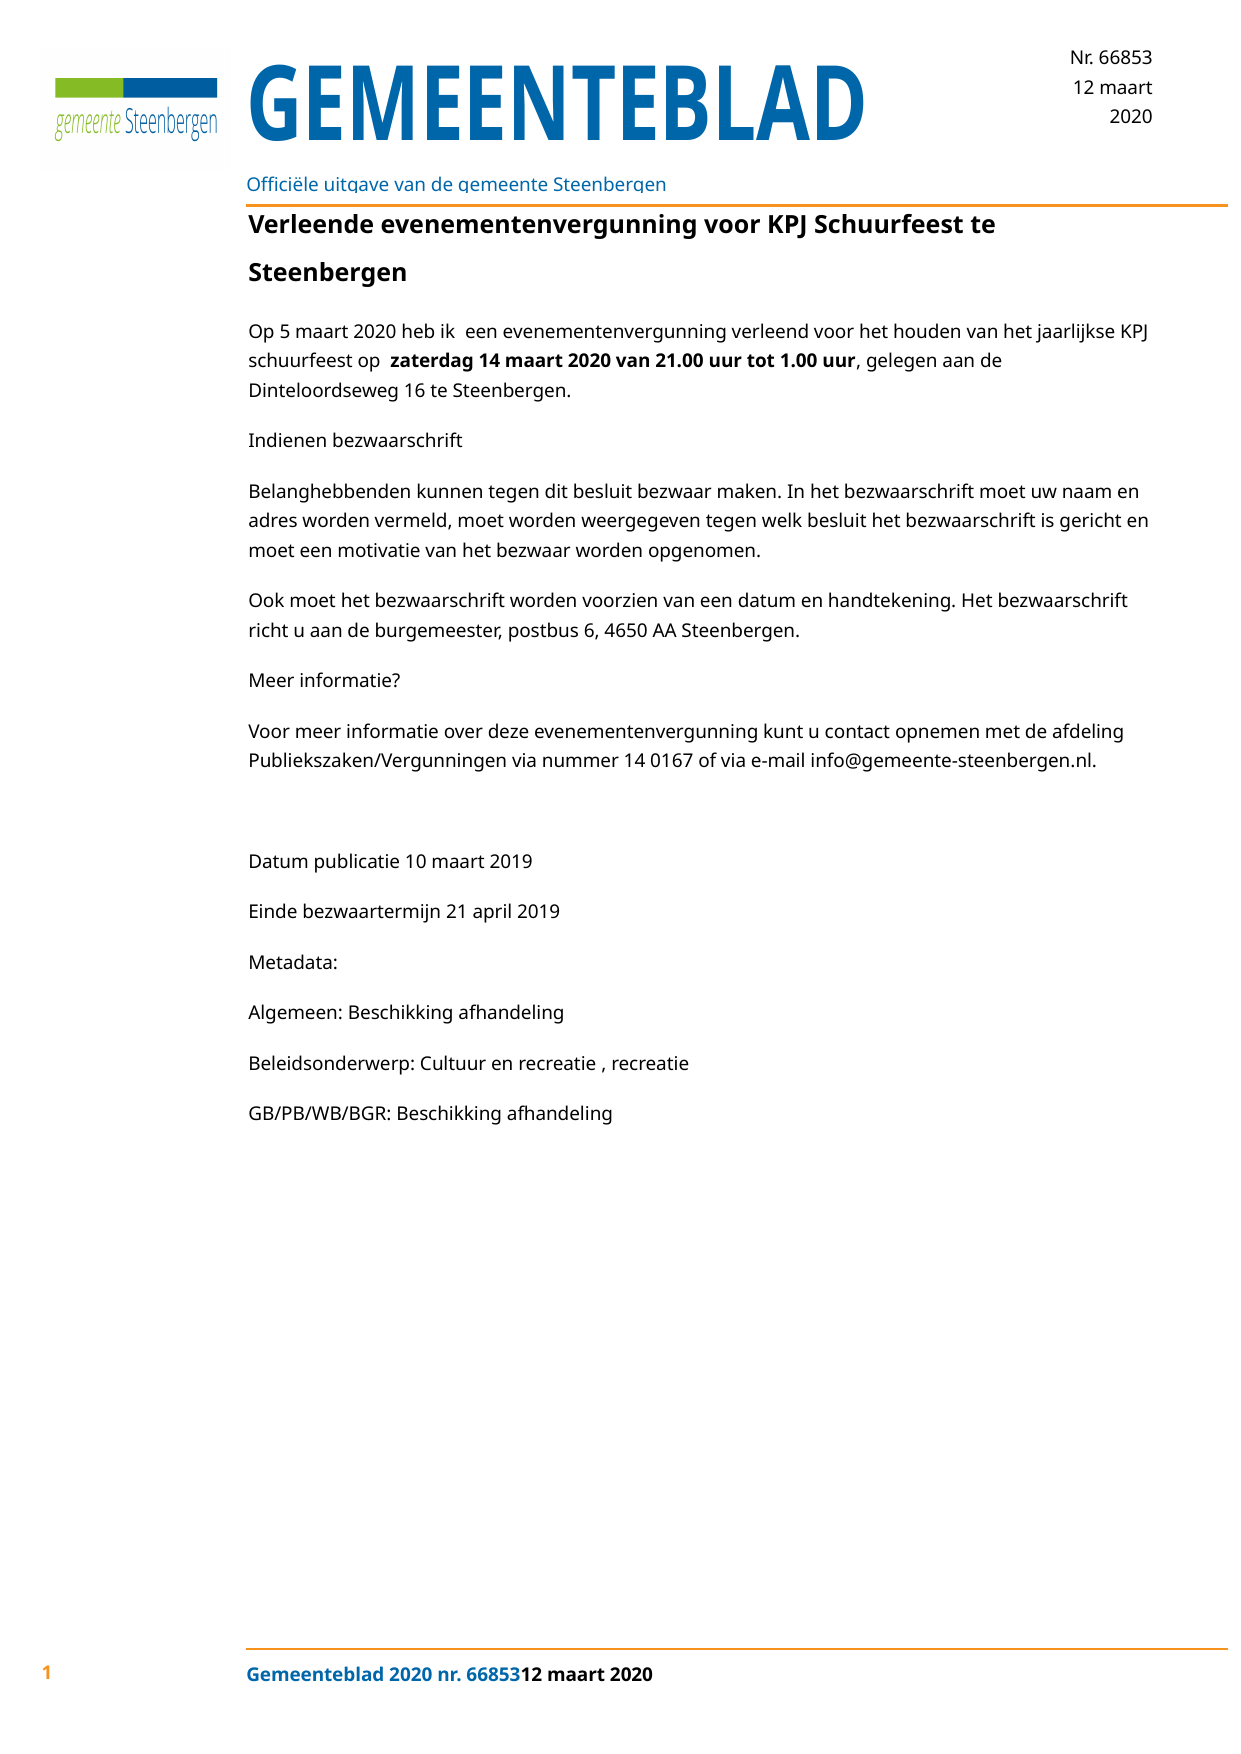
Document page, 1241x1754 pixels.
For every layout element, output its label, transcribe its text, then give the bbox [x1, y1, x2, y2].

text Datum publicatie 10 maart 2019 [248, 848, 1152, 874]
text Belanghebbenden kunnen tegen dit besluit bezwaar maken. In het bezwaarschrift moet uw naam en adres worden vermeld, moet worden weergegeven tegen welk besluit het bezwaarschrift is gericht en moet een motivatie van het bezwaar worden opgenomen. [248, 478, 1152, 563]
text Einde bezwaartermijn 21 april 2019 [248, 899, 1152, 924]
picture [41, 47, 231, 172]
text Meer informatie? [248, 667, 1152, 693]
text GB/PB/WB/BGR: Beschikking afhandeling [248, 1100, 1152, 1126]
text Algemeen: Beschikking afhandeling [248, 999, 1152, 1025]
text Op 5 maart 2020 heb ik een evenementenvergunning verleend voor het houden van het jaarlijkse KPJ schuurfeest op zaterdag 14 maart 2020 van 21.00 uur tot 1.00 uur, gelegen aan de Dinteloordseweg 16 te Steenbergen. [248, 318, 1152, 403]
text Beleidsonderwerp: Cultuur en recreatie , recreatie [248, 1050, 1152, 1076]
text ­ [248, 798, 1152, 824]
text Metadata: [248, 949, 1152, 975]
text Ook moet het bezwaarschrift worden voorzien van een datum en handtekening. Het bezwaarschrift richt u aan de burgemeester, postbus 6, 4650 AA Steenbergen. [248, 587, 1152, 643]
text Verleende evenementenvergunning voor KPJ Schuurfeest te Steenbergen [248, 207, 1152, 288]
text Indienen bezwaarschrift [248, 427, 1152, 453]
text Voor meer informatie over deze evenementenvergunning kunt u contact opnemen met de afdeling Publiekszaken/Vergunningen via nummer 14 0167 of via e-mail info@gemeente-steenbergen.nl. [248, 718, 1152, 773]
